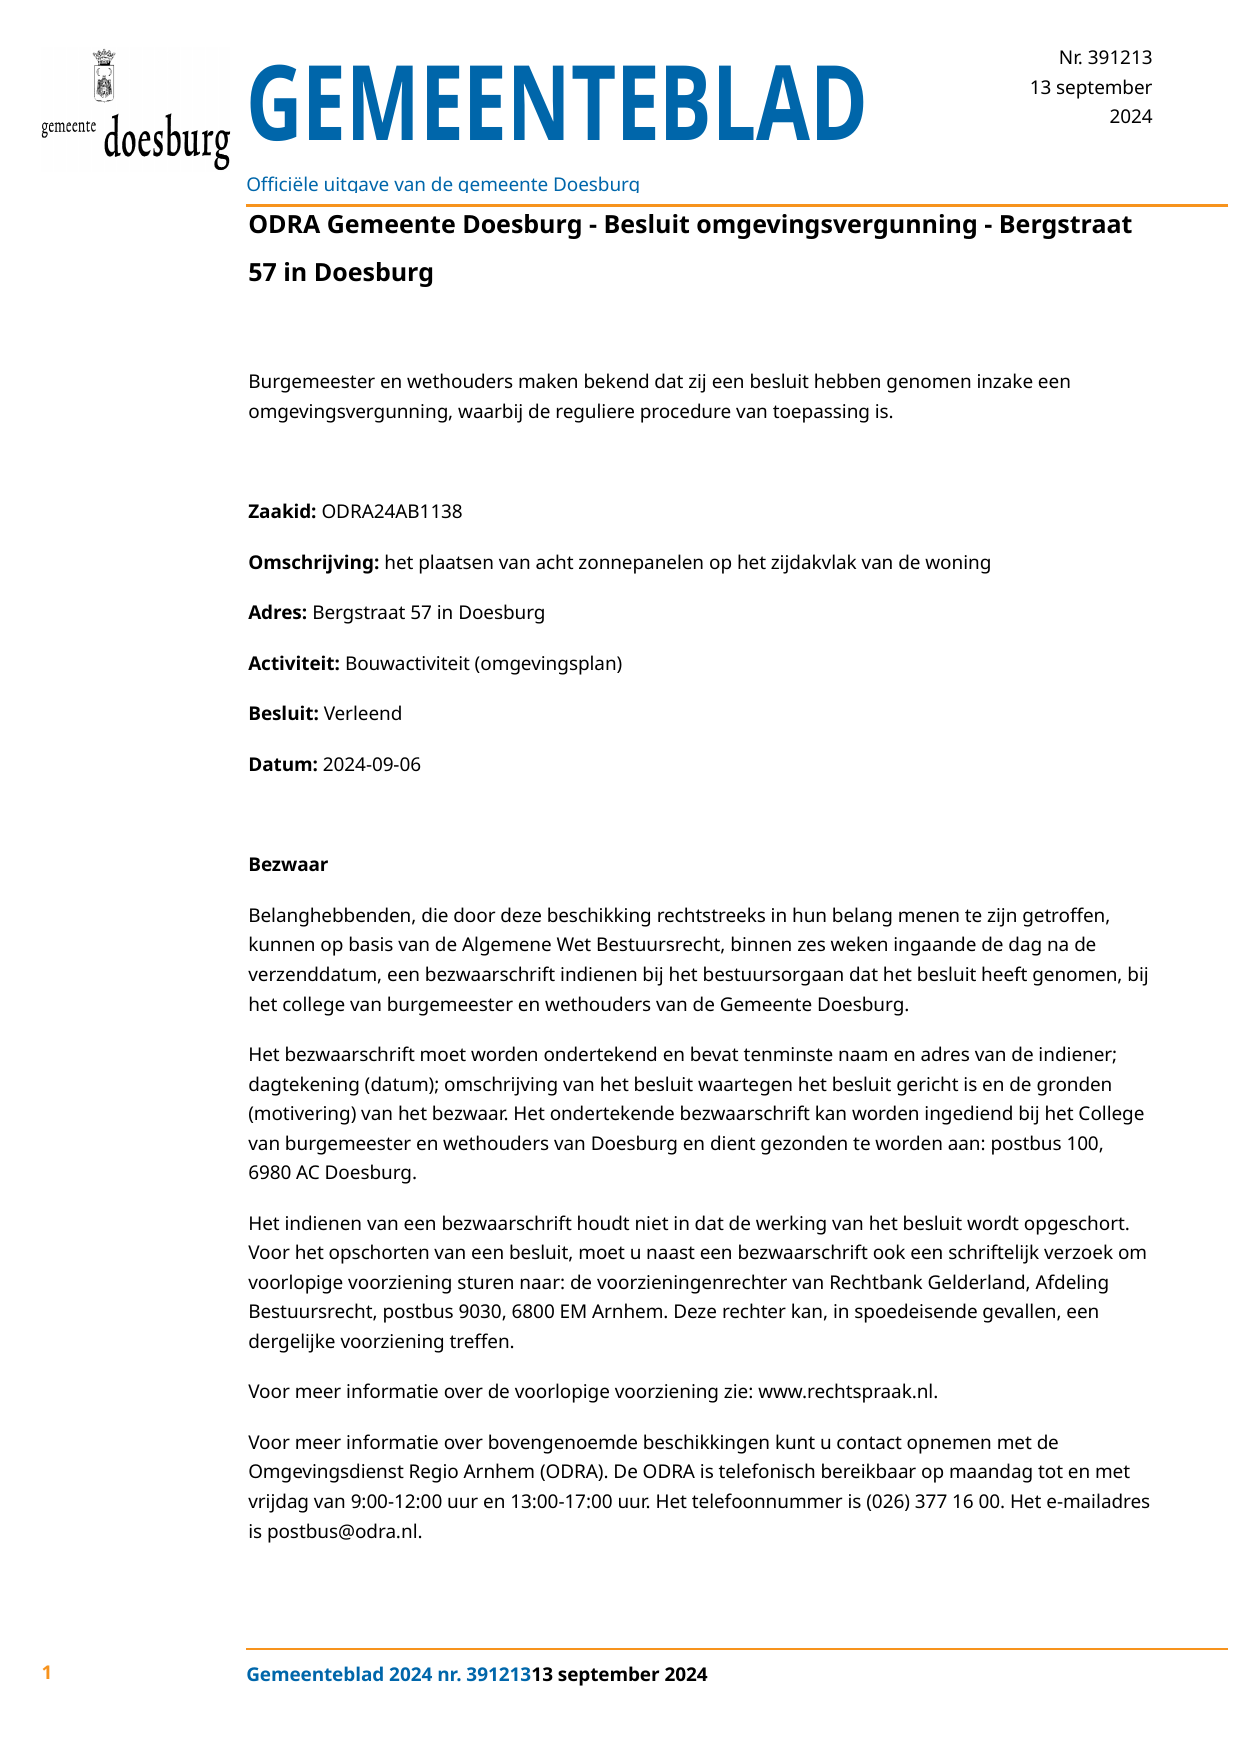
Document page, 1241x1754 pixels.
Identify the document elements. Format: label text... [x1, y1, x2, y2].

text Burgemeester en wethouders maken bekend dat zij een besluit hebben genomen inzake een omgevingsvergunning, waarbij de reguliere procedure van toepassing is. [248, 368, 1152, 424]
text ODRA Gemeente Doesburg - Besluit omgevingsvergunning - Bergstraat 57 in Doesburg [248, 207, 1152, 288]
text Activiteit: Bouwactiviteit (omgevingsplan) [248, 650, 1152, 676]
text Omschrijving: het plaatsen van acht zonnepanelen op het zijdakvlak van de woning [248, 549, 1152, 575]
text Zaakid: ODRA24AB1138 [248, 499, 1152, 524]
text Bezwaar [248, 852, 1152, 877]
text Adres: Bergstraat 57 in Doesburg [248, 599, 1152, 625]
text Besluit: Verleend [248, 700, 1152, 726]
text Belanghebbenden, die door deze beschikking rechtstreeks in hun belang menen te zijn getroffen, kunnen op basis van de Algemene Wet Bestuursrecht, binnen zes weken ingaande de dag na de verzenddatum, een bezwaarschrift indienen bij het bestuursorgaan dat het besluit heeft genomen, bij het college van burgemeester en wethouders van de Gemeente Doesburg. [248, 902, 1152, 1017]
text Voor meer informatie over de voorlopige voorziening zie: www.rechtspraak.nl. [248, 1379, 1152, 1404]
picture [41, 47, 231, 172]
text Het bezwaarschrift moet worden ondertekend en bevat tenminste naam en adres van de indiener; dagtekening (datum); omschrijving van het besluit waartegen het besluit gericht is en de gronden (motivering) van het bezwaar. Het ondertekende bezwaarschrift kan worden ingediend bij het College van burgemeester en wethouders van Doesburg en dient gezonden te worden aan: postbus 100, 6980 AC Doesburg. [248, 1041, 1152, 1185]
text Het indienen van een bezwaarschrift houdt niet in dat de werking van het besluit wordt opgeschort. Voor het opschorten van een besluit, moet u naast een bezwaarschrift ook een schriftelijk verzoek om voorlopige voorziening sturen naar: de voorzieningenrechter van Rechtbank Gelderland, Afdeling Bestuursrecht, postbus 9030, 6800 EM Arnhem. Deze rechter kan, in spoedeisende gevallen, een dergelijke voorziening treffen. [248, 1210, 1152, 1354]
text Voor meer informatie over bovengenoemde beschikkingen kunt u contact opnemen met de Omgevingsdienst Regio Arnhem (ODRA). De ODRA is telefonisch bereikbaar op maandag tot en met vrijdag van 9:00-12:00 uur en 13:00-17:00 uur. Het telefoonnummer is (026) 377 16 00. Het e-mailadres is postbus@odra.nl. [248, 1429, 1152, 1544]
text Datum: 2024-09-06 [248, 751, 1152, 777]
